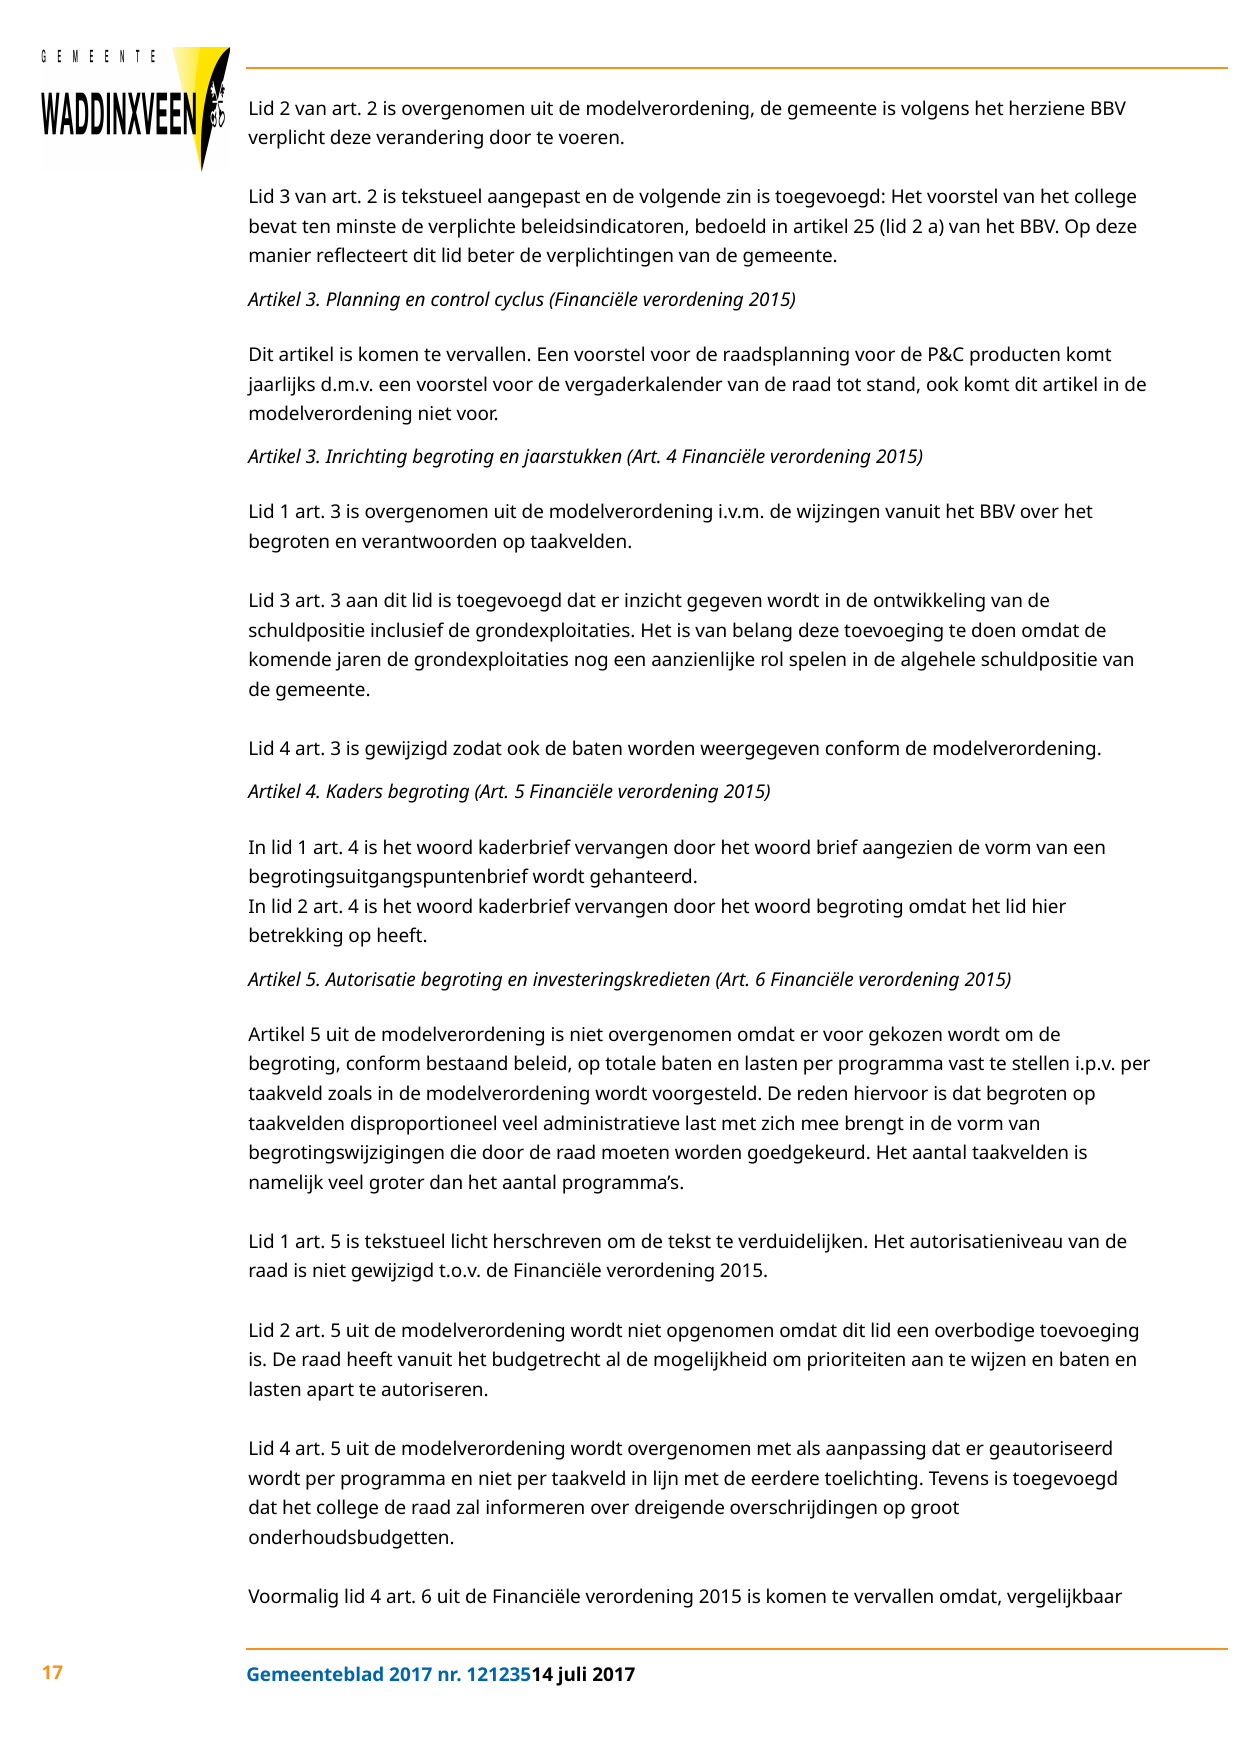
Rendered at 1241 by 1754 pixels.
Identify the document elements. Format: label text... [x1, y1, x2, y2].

text Lid 1 art. 3 is overgenomen uit de modelverordening i.v.m. de wijzingen vanuit het BBV over het begroten en verantwoorden op taakvelden. [248, 499, 1152, 554]
text Artikel 5. Autorisatie begroting en investeringskredieten (Art. 6 Financiële verordening 2015) [248, 966, 1152, 991]
text Artikel 4. Kaders begroting (Art. 5 Financiële verordening 2015) [248, 778, 1152, 804]
text Dit artikel is komen te vervallen. Een voorstel voor de raadsplanning voor de P&C producten komt jaarlijks d.m.v. een voorstel voor de vergaderkalender van de raad tot stand, ook komt dit artikel in de modelverordening niet voor. [248, 341, 1152, 426]
text Lid 4 art. 5 uit de modelverordening wordt overgenomen met als aanpassing dat er geautoriseerd wordt per programma en niet per taakveld in lijn met de eerdere toelichting. Tevens is toegevoegd dat het college de raad zal informeren over dreigende overschrijdingen op groot onderhoudsbudgetten. [248, 1435, 1152, 1550]
text Lid 3 art. 3 aan dit lid is toegevoegd dat er inzicht gegeven wordt in de ontwikkeling van de schuldpositie inclusief de grondexploitaties. Het is van belang deze toevoeging te doen omdat de komende jaren de grondexploitaties nog een aanzienlijke rol spelen in de algehele schuldpositie van de gemeente. [248, 587, 1152, 702]
text In lid 2 art. 4 is het woord kaderbrief vervangen door het woord begroting omdat het lid hier betrekking op heeft. [248, 893, 1152, 948]
text Lid 1 art. 5 is tekstueel licht herschreven om de tekst te verduidelijken. Het autorisatieniveau van de raad is niet gewijzigd t.o.v. de Financiële verordening 2015. [248, 1228, 1152, 1283]
text Artikel 3. Planning en control cyclus (Financiële verordening 2015) [248, 286, 1152, 312]
text Lid 2 art. 5 uit de modelverordening wordt niet opgenomen omdat dit lid een overbodige toevoeging is. De raad heeft vanuit het budgetrecht al de mogelijkheid om prioriteiten aan te wijzen en baten en lasten apart te autoriseren. [248, 1317, 1152, 1402]
text Lid 4 art. 3 is gewijzigd zodat ook de baten worden weergegeven conform de modelverordening. [248, 735, 1152, 761]
text Artikel 5 uit de modelverordening is niet overgenomen omdat er voor gekozen wordt om de begroting, conform bestaand beleid, op totale baten en lasten per programma vast te stellen i.p.v. per taakveld zoals in de modelverordening wordt voorgesteld. De reden hiervoor is dat begroten op taakvelden disproportioneel veel administratieve last met zich mee brengt in de vorm van begrotingswijzigingen die door de raad moeten worden goedgekeurd. Het aantal taakvelden is namelijk veel groter dan het aantal programma’s. [248, 1021, 1152, 1195]
text Artikel 3. Inrichting begroting en jaarstukken (Art. 4 Financiële verordening 2015) [248, 443, 1152, 469]
text Voormalig lid 4 art. 6 uit de Financiële verordening 2015 is komen te vervallen omdat, vergelijkbaar [248, 1583, 1152, 1609]
text Lid 3 van art. 2 is tekstueel aangepast en de volgende zin is toegevoegd: Het voorstel van het college bevat ten minste de verplichte beleidsindicatoren, bedoeld in artikel 25 (lid 2 a) van het BBV. Op deze manier reflecteert dit lid beter de verplichtingen van de gemeente. [248, 183, 1152, 268]
text Lid 2 van art. 2 is overgenomen uit de modelverordening, de gemeente is volgens het herziene BBV verplicht deze verandering door te voeren. [248, 95, 1152, 150]
text In lid 1 art. 4 is het woord kaderbrief vervangen door het woord brief aangezien de vorm van een begrotingsuitgangspuntenbrief wordt gehanteerd. [248, 834, 1152, 889]
picture [41, 47, 231, 172]
